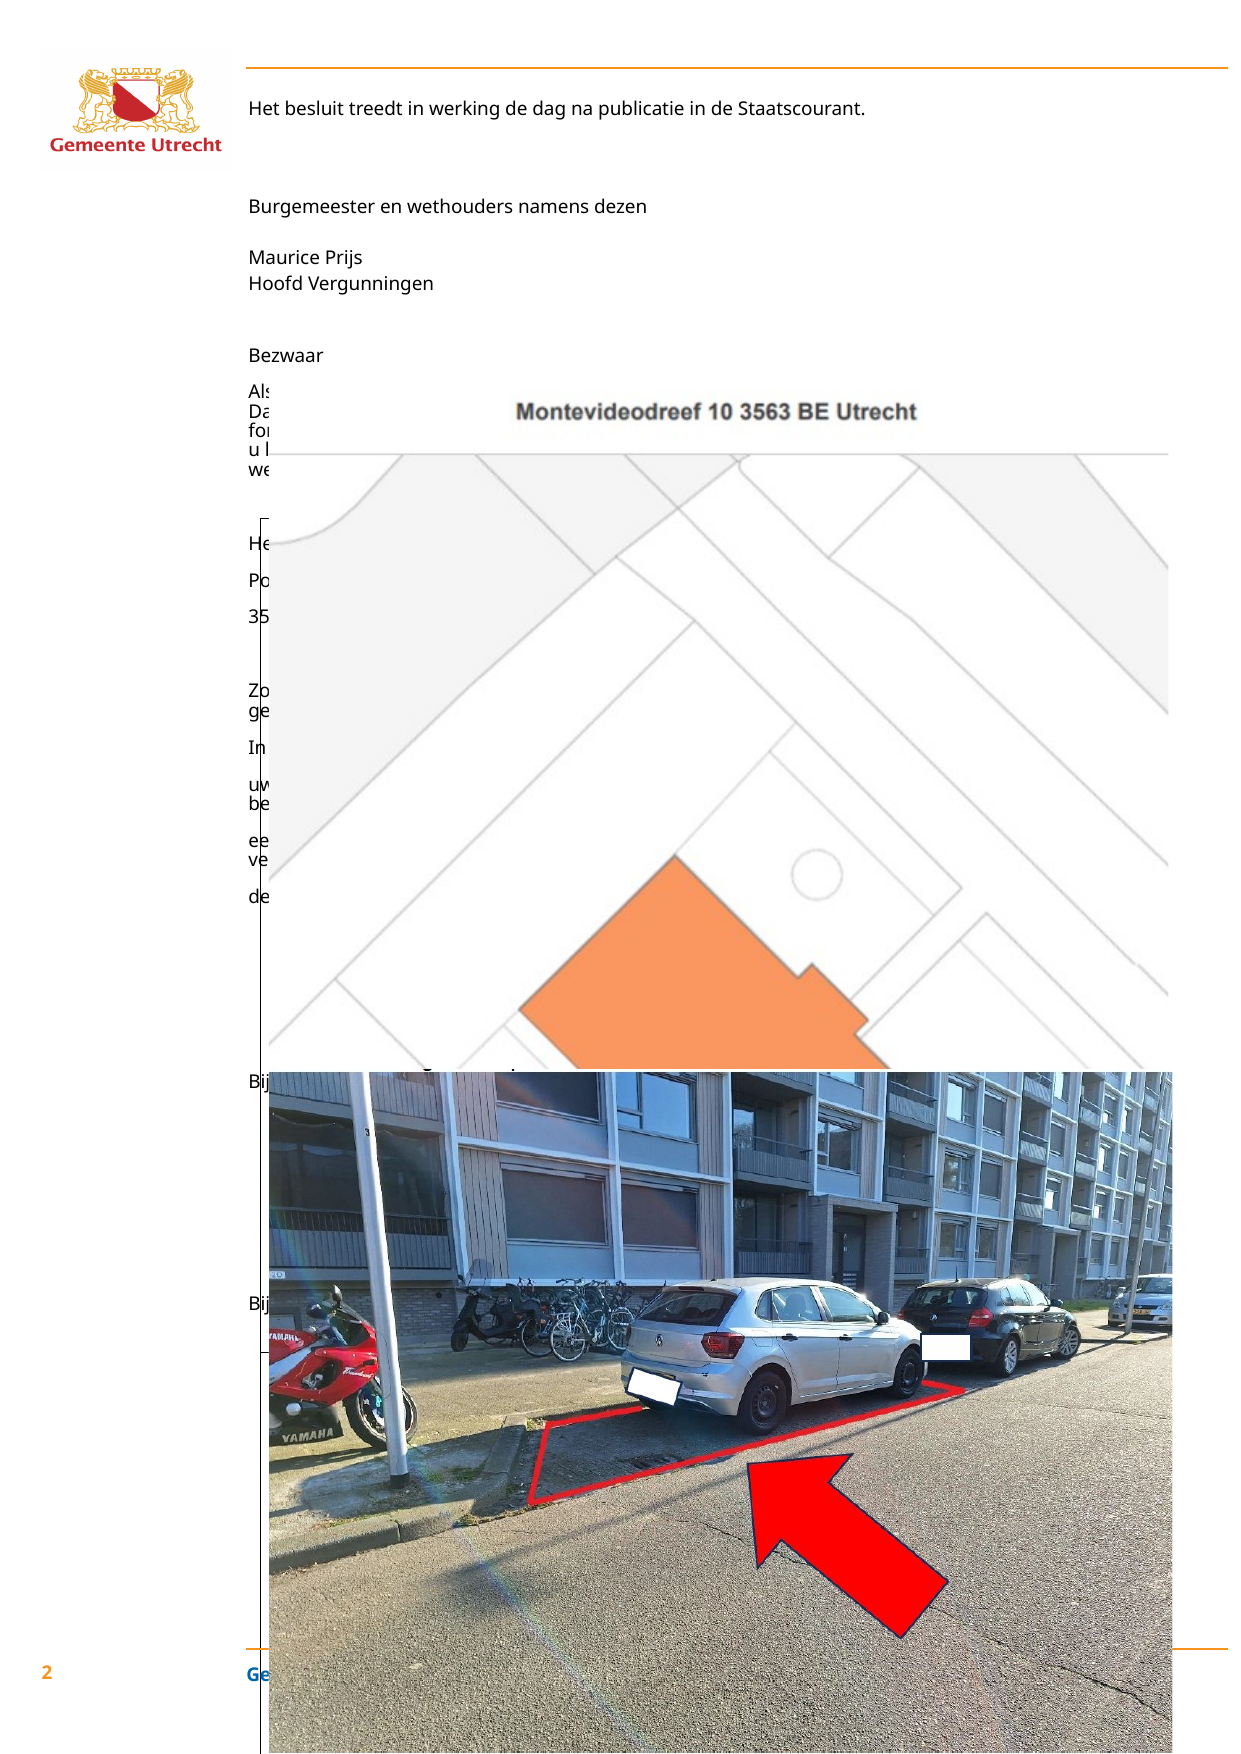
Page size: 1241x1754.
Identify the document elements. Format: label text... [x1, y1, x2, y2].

text Burgemeester en wethouders namens dezen [248, 193, 1152, 219]
picture [268, 366, 1173, 1754]
text Bezwaar [248, 347, 1152, 366]
text Hoofd Vergunningen [248, 270, 1152, 296]
text Het besluit treedt in werking de dag na publicatie in de Staatscourant. [248, 95, 1152, 121]
text Maurice Prijs [248, 244, 1152, 270]
picture [41, 47, 231, 172]
